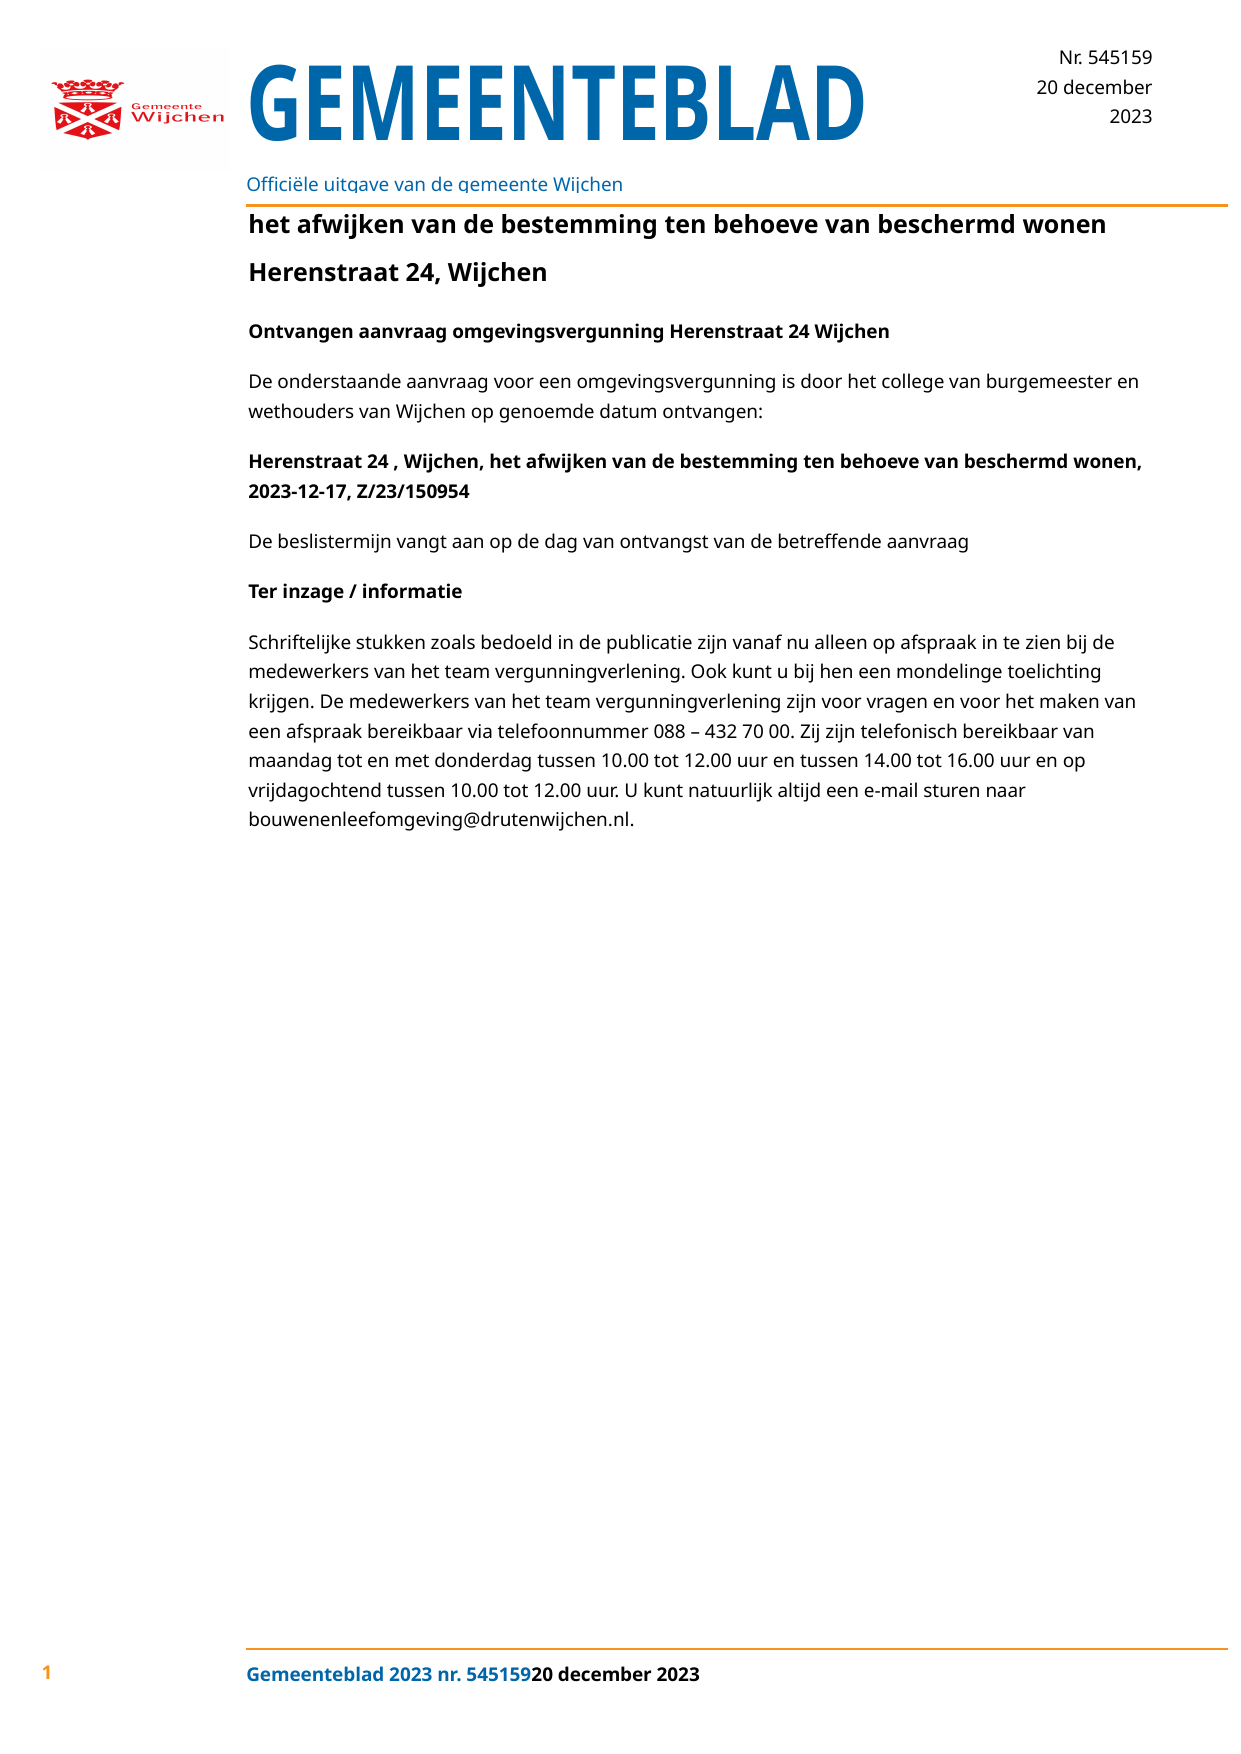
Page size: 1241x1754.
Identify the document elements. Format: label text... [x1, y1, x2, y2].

text De onderstaande aanvraag voor een omgevingsvergunning is door het college van burgemeester en wethouders van Wijchen op genoemde datum ontvangen: [248, 368, 1152, 424]
picture [41, 47, 231, 172]
text Schriftelijke stukken zoals bedoeld in de publicatie zijn vanaf nu alleen op afspraak in te zien bij de medewerkers van het team vergunningverlening. Ook kunt u bij hen een mondelinge toelichting krijgen. De medewerkers van het team vergunningverlening zijn voor vragen en voor het maken van een afspraak bereikbaar via telefoonnummer 088 – 432 70 00. Zij zijn telefonisch bereikbaar van maandag tot en met donderdag tussen 10.00 tot 12.00 uur en tussen 14.00 tot 16.00 uur en op vrijdagochtend tussen 10.00 tot 12.00 uur. U kunt natuurlijk altijd een e-mail sturen naar bouwenenleefomgeving@drutenwijchen.nl. [248, 629, 1152, 832]
text De beslistermijn vangt aan op de dag van ontvangst van de betreffende aanvraag [248, 528, 1152, 554]
text Ter inzage / informatie [248, 579, 1152, 604]
text Ontvangen aanvraag omgevingsvergunning Herenstraat 24 Wijchen [248, 318, 1152, 344]
text het afwijken van de bestemming ten behoeve van beschermd wonen Herenstraat 24, Wijchen [248, 207, 1152, 288]
text Herenstraat 24 , Wijchen, het afwijken van de bestemming ten behoeve van beschermd wonen, 2023-12-17, Z/23/150954 [248, 448, 1152, 504]
